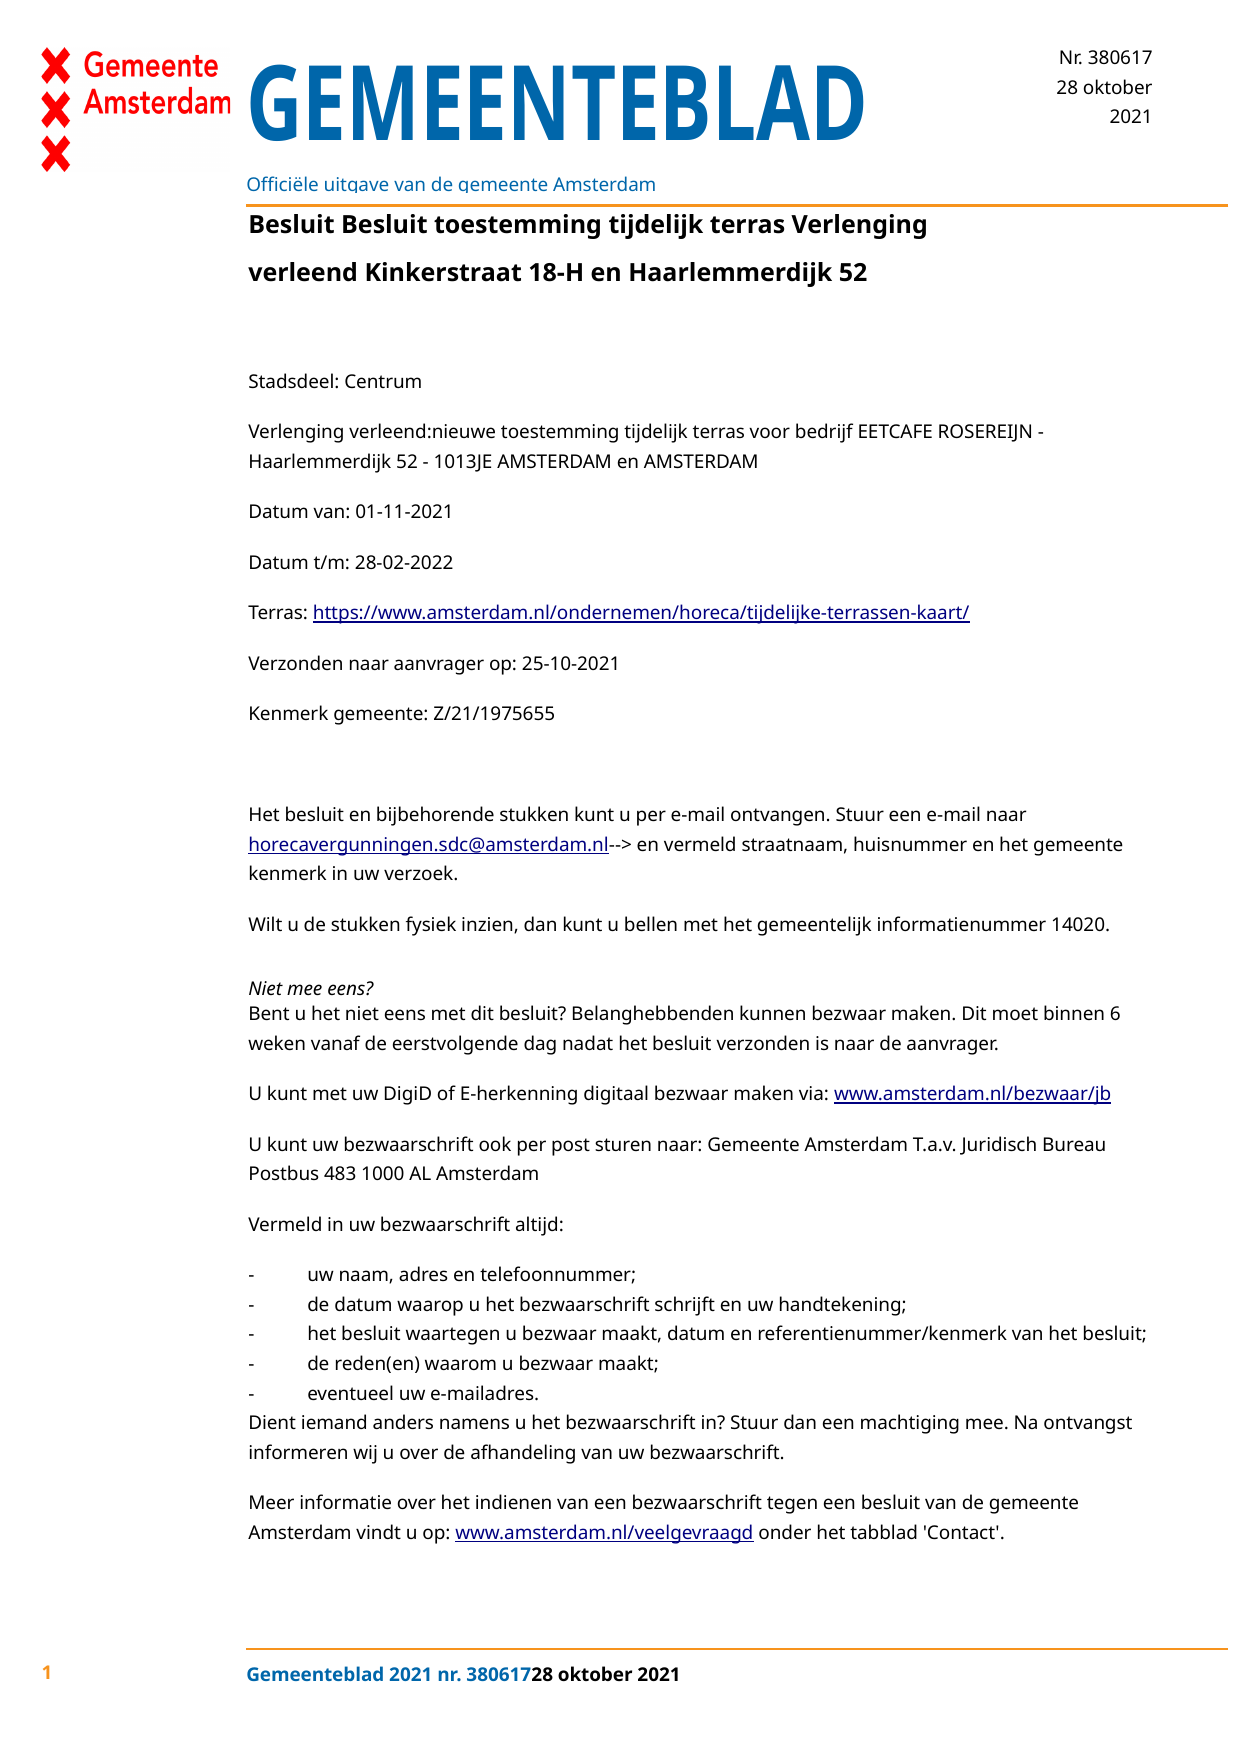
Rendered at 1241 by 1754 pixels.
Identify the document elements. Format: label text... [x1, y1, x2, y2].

text Bent u het niet eens met dit besluit? Belanghebbenden kunnen bezwaar maken. Dit moet binnen 6 weken vanaf de eerstvolgende dag nadat het besluit verzonden is naar de aanvrager. [248, 1001, 1152, 1056]
text Besluit Besluit toestemming tijdelijk terras Verlenging verleend Kinkerstraat 18-H en Haarlemmerdijk 52 [248, 207, 1152, 288]
picture [41, 47, 231, 172]
list uw naam, adres en telefoonnummer; [248, 1261, 1152, 1287]
list de datum waarop u het bezwaarschrift schrijft en uw handtekening; [248, 1291, 1152, 1317]
text Stadsdeel: Centrum [248, 368, 1152, 394]
text Meer informatie over het indienen van een bezwaarschrift tegen een besluit van de gemeente Amsterdam vindt u op: www.amsterdam.nl/veelgevraagd onder het tabblad 'Contact'. [248, 1489, 1152, 1544]
text Verzonden naar aanvrager op: 25-10-2021 [248, 650, 1152, 676]
text Verlenging verleend:nieuwe toestemming tijdelijk terras voor bedrijf EETCAFE ROSEREIJN - Haarlemmerdijk 52 - 1013JE AMSTERDAM en AMSTERDAM [248, 419, 1152, 474]
list het besluit waartegen u bezwaar maakt, datum en referentienummer/kenmerk van het besluit; [248, 1321, 1152, 1346]
text U kunt met uw DigiD of E-herkenning digitaal bezwaar maken via: www.amsterdam.nl/bezwaar/jb [248, 1081, 1152, 1106]
text Kenmerk gemeente: Z/21/1975655 [248, 700, 1152, 726]
text Terras: https://www.amsterdam.nl/ondernemen/horeca/tijdelijke-terrassen-kaart/ [248, 599, 1152, 625]
list eventueel uw e-mailadres. [248, 1380, 1152, 1405]
text Datum van: 01-11-2021 [248, 499, 1152, 524]
text Niet mee eens? [248, 975, 1152, 1001]
text Wilt u de stukken fysiek inzien, dan kunt u bellen met het gemeentelijk informatienummer 14020. [248, 911, 1152, 937]
text Datum t/m: 28-02-2022 [248, 549, 1152, 575]
text U kunt uw bezwaarschrift ook per post sturen naar: Gemeente Amsterdam T.a.v. Juridisch Bureau Postbus 483 1000 AL Amsterdam [248, 1131, 1152, 1186]
text Dient iemand anders namens u het bezwaarschrift in? Stuur dan een machtiging mee. Na ontvangst informeren wij u over de afhandeling van uw bezwaarschrift. [248, 1409, 1152, 1464]
text Vermeld in uw bezwaarschrift altijd: [248, 1211, 1152, 1237]
text Het besluit en bijbehorende stukken kunt u per e-mail ontvangen. Stuur een e-mail naar horecavergunningen.sdc@amsterdam.nl--> en vermeld straatnaam, huisnummer en het gemeente kenmerk in uw verzoek. [248, 801, 1152, 886]
list de reden(en) waarom u bezwaar maakt; [248, 1350, 1152, 1376]
